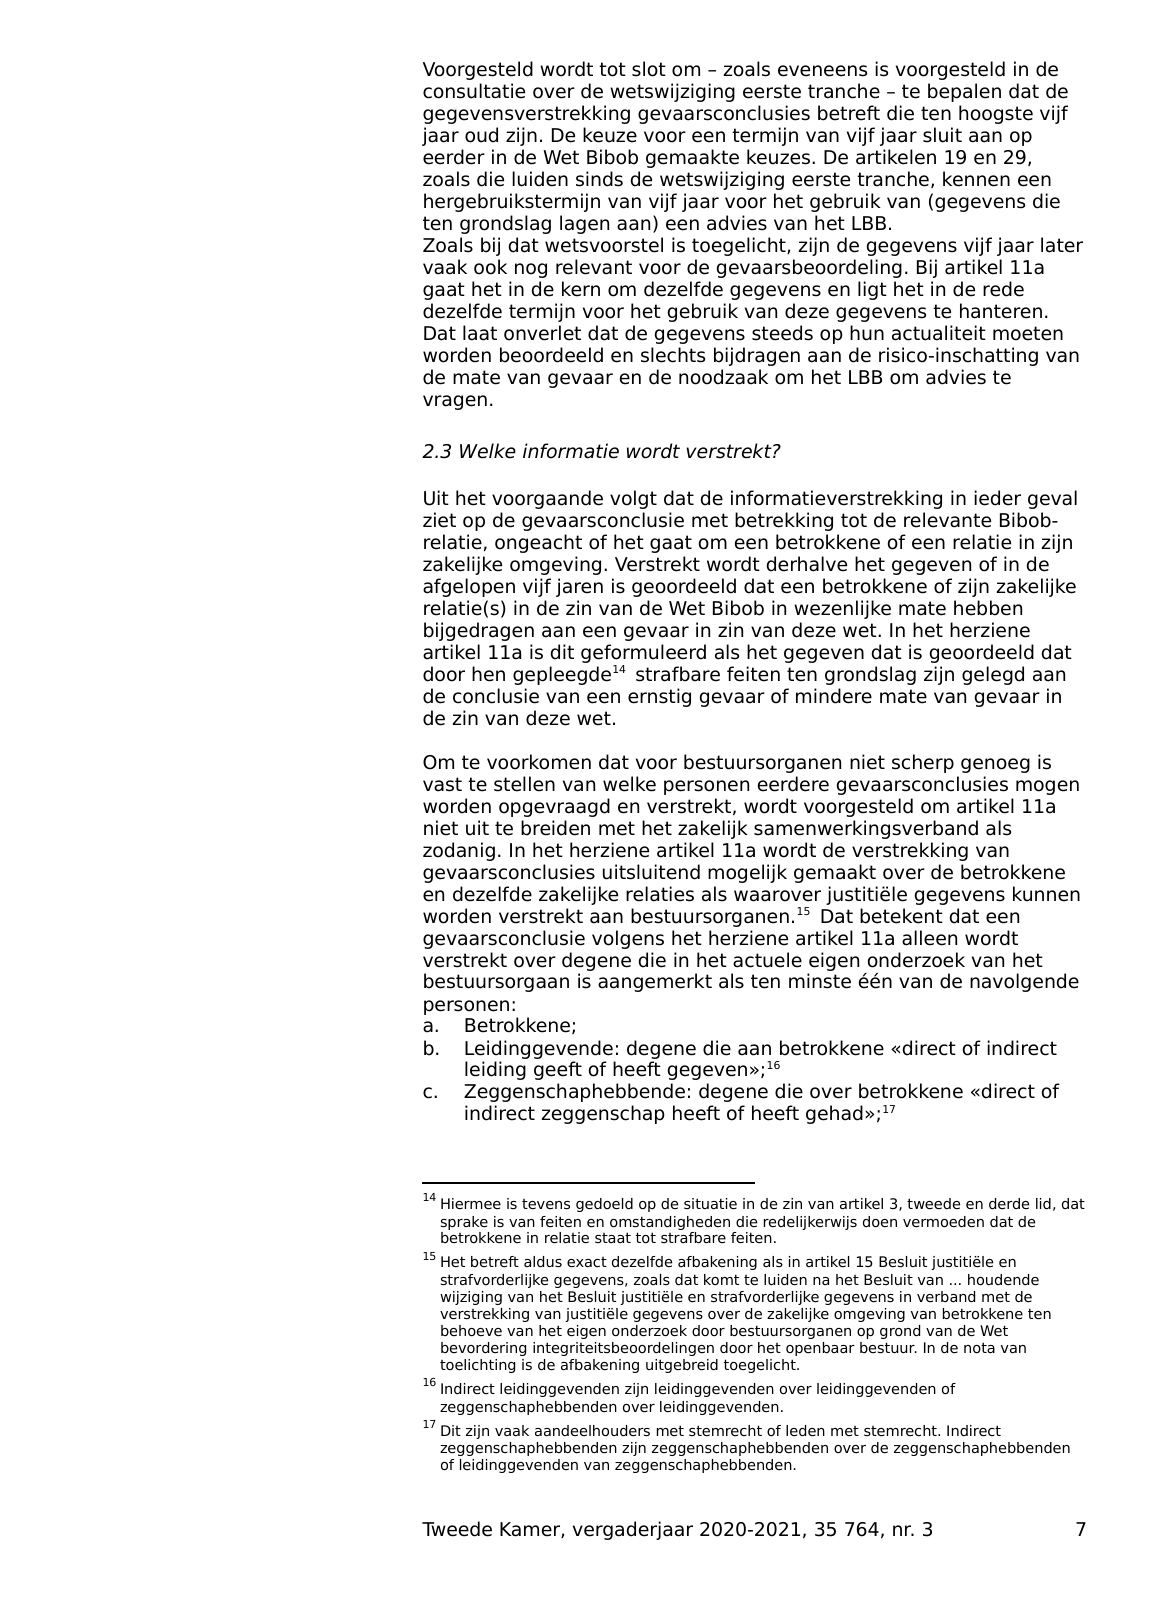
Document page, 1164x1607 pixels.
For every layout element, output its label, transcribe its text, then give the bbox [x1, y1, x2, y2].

text Uit het voorgaande volgt dat de informatieverstrekking in ieder geval ziet op de gevaarsconclusie met betrekking tot de relevante Bibob-relatie, ongeacht of het gaat om een betrokkene of een relatie in zijn zakelijke omgeving. Verstrekt wordt derhalve het gegeven of in de afgelopen vijf jaren is geoordeeld dat een betrokkene of zijn zakelijke relatie(s) in de zin van de Wet Bibob in wezenlijke mate hebben bijgedragen aan een gevaar in zin van deze wet. In het herziene artikel 11a is dit geformuleerd als het gegeven dat is geoordeeld dat door hen gepleegde strafbare feiten ten grondslag zijn gelegd aan de conclusie van een ernstig gevaar of mindere mate van gevaar in de zin van deze wet. [422, 488, 1087, 729]
text Zoals bij dat wetsvoorstel is toegelicht, zijn de gegevens vijf jaar later vaak ook nog relevant voor de gevaarsbeoordeling. Bij artikel 11a gaat het in de kern om dezelfde gegevens en ligt het in de rede dezelfde termijn voor het gebruik van deze gegevens te hanteren. Dat laat onverlet dat de gegevens steeds op hun actualiteit moeten worden beoordeeld en slechts bijdragen aan de risico-inschatting van de mate van gevaar en de noodzaak om het LBB om advies te vragen. [422, 235, 1087, 411]
text b. Leidinggevende: degene die aan betrokkene «direct of indirect leiding geeft of heeft gegeven»; [422, 1037, 1087, 1081]
text Om te voorkomen dat voor bestuursorganen niet scherp genoeg is vast te stellen van welke personen eerdere gevaarsconclusies mogen worden opgevraagd en verstrekt, wordt voorgesteld om artikel 11a niet uit te breiden met het zakelijk samenwerkingsverband als zodanig. In het herziene artikel 11a wordt de verstrekking van gevaarsconclusies uitsluitend mogelijk gemaakt over de betrokkene en dezelfde zakelijke relaties als waarover justitiële gegevens kunnen worden verstrekt aan bestuursorganen. Dat betekent dat een gevaarsconclusie volgens het herziene artikel 11a alleen wordt verstrekt over degene die in het actuele eigen onderzoek van het bestuursorgaan is aangemerkt als ten minste één van de navolgende personen: [422, 752, 1087, 1015]
text a. Betrokkene; [422, 1015, 1087, 1037]
text Dit zijn vaak aandeelhouders met stemrecht of leden met stemrecht. Indirect zeggenschaphebbenden zijn zeggenschaphebbenden over de zeggenschaphebbenden of leidinggevenden van zeggenschaphebbenden. [422, 1418, 1087, 1474]
text c. Zeggenschaphebbende: degene die over betrokkene «direct of indirect zeggenschap heeft of heeft gehad»; [422, 1081, 1087, 1125]
text Voorgesteld wordt tot slot om – zoals eveneens is voorgesteld in de consultatie over de wetswijziging eerste tranche – te bepalen dat de gegevensverstrekking gevaarsconclusies betreft die ten hoogste vijf jaar oud zijn. De keuze voor een termijn van vijf jaar sluit aan op eerder in de Wet Bibob gemaakte keuzes. De artikelen 19 en 29, zoals die luiden sinds de wetswijziging eerste tranche, kennen een hergebruikstermijn van vijf jaar voor het gebruik van (gegevens die ten grondslag lagen aan) een advies van het LBB. [422, 59, 1087, 235]
text Hiermee is tevens gedoeld op de situatie in de zin van artikel 3, tweede en derde lid, dat sprake is van feiten en omstandigheden die redelijkerwijs doen vermoeden dat de betrokkene in relatie staat tot strafbare feiten. [422, 1192, 1087, 1247]
text Het betreft aldus exact dezelfde afbakening als in artikel 15 Besluit justitiële en strafvorderlijke gegevens, zoals dat komt te luiden na het Besluit van ... houdende wijziging van het Besluit justitiële en strafvorderlijke gegevens in verband met de verstrekking van justitiële gegevens over de zakelijke omgeving van betrokkene ten behoeve van het eigen onderzoek door bestuursorganen op grond van de Wet bevordering integriteitsbeoordelingen door het openbaar bestuur. In de nota van toelichting is de afbakening uitgebreid toegelicht. [422, 1250, 1087, 1374]
text Indirect leidinggevenden zijn leidinggevenden over leidinggevenden of zeggenschaphebbenden over leidinggevenden. [422, 1377, 1087, 1416]
subtitle 2.3 Welke informatie wordt verstrekt? [422, 441, 1087, 463]
